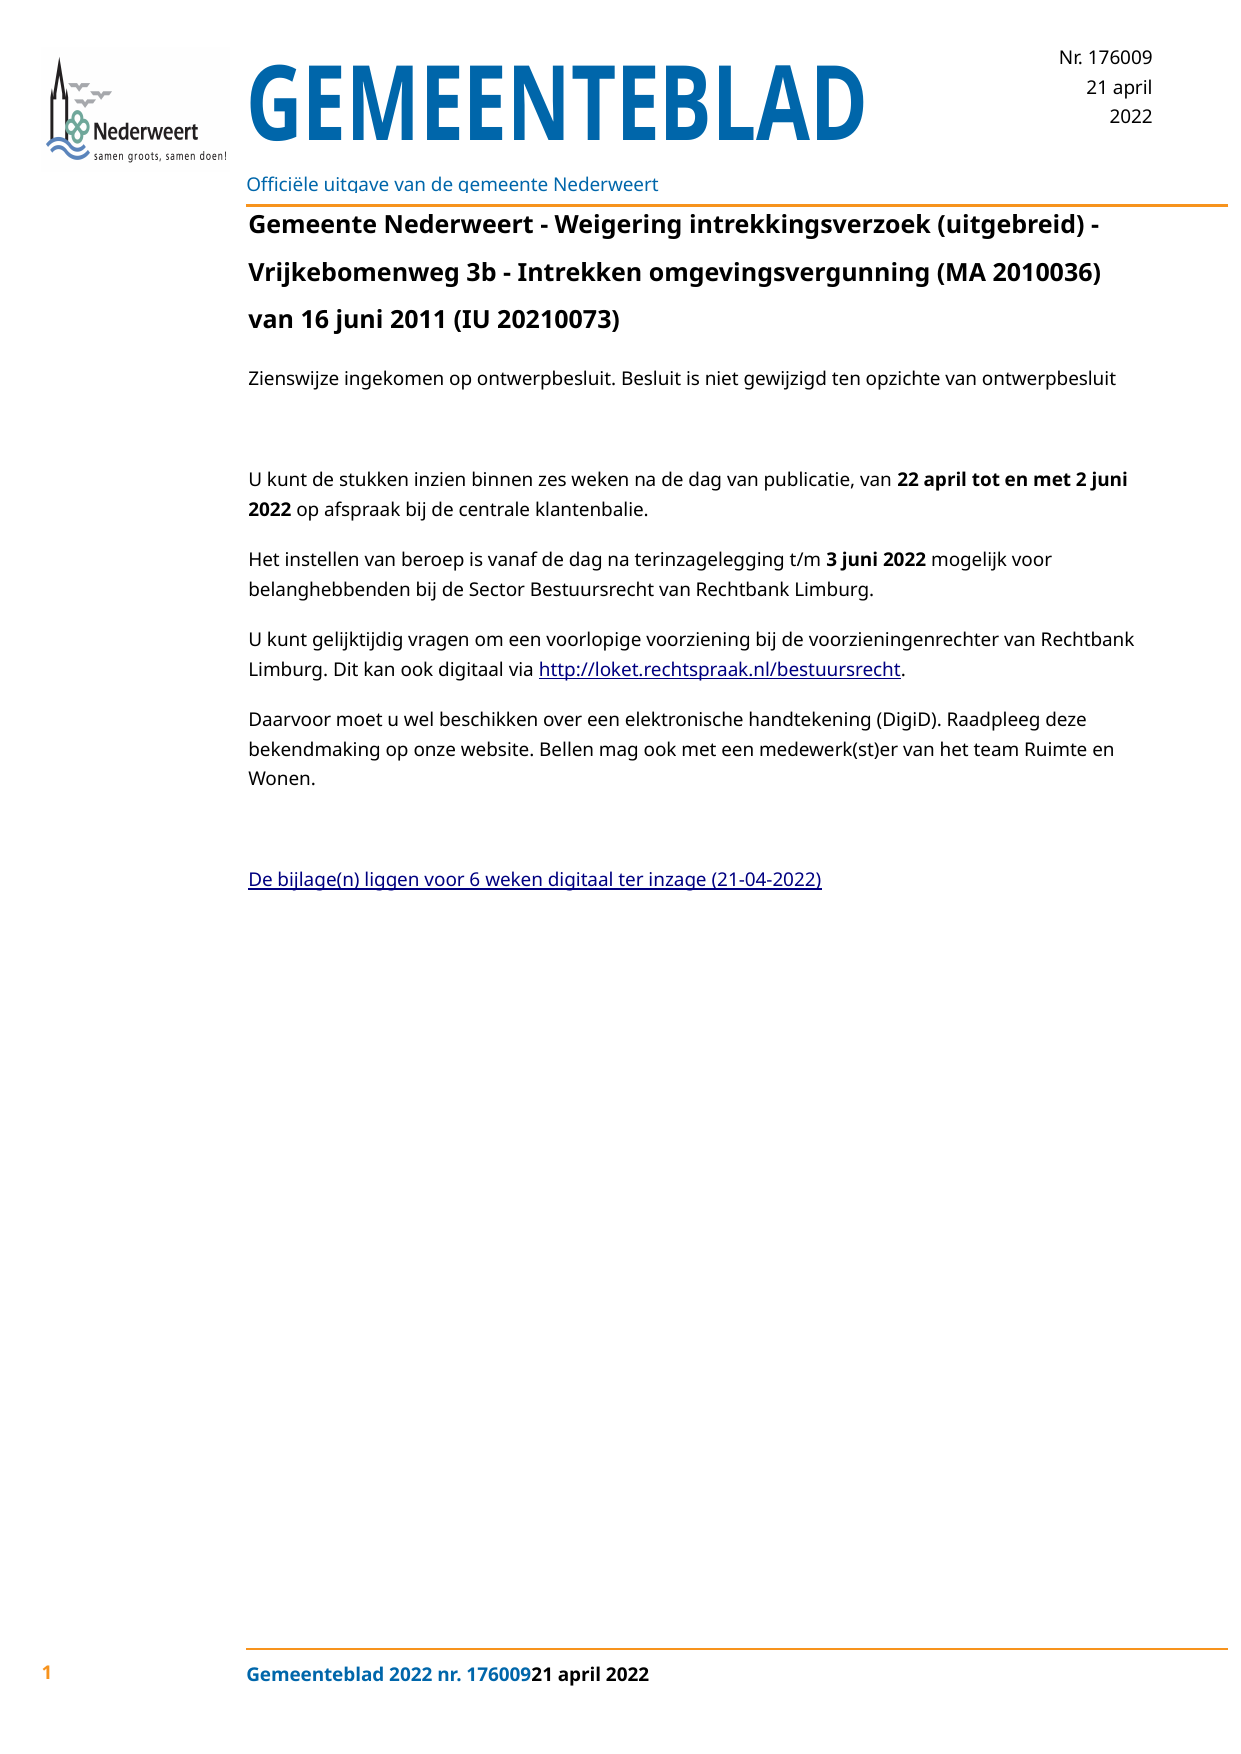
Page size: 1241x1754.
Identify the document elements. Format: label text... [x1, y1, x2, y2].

picture [41, 47, 231, 172]
text U kunt gelijktijdig vragen om een voorlopige voorziening bij de voorzieningenrechter van Rechtbank Limburg. Dit kan ook digitaal via http://loket.rechtspraak.nl/bestuursrecht. [248, 626, 1152, 682]
text U kunt de stukken inzien binnen zes weken na de dag van publicatie, van 22 april tot en met 2 juni 2022 op afspraak bij de centrale klantenbalie. [248, 466, 1152, 522]
text Gemeente Nederweert - Weigering intrekkingsverzoek (uitgebreid) - Vrijkebomenweg 3b - Intrekken omgevingsvergunning (MA 2010036) van 16 juni 2011 (IU 20210073) [248, 207, 1152, 336]
text Zienswijze ingekomen op ontwerpbesluit. Besluit is niet gewijzigd ten opzichte van ontwerpbesluit [248, 366, 1152, 391]
text Daarvoor moet u wel beschikken over een elektronische handtekening (DigiD). Raadpleeg deze bekendmaking op onze website. Bellen mag ook met een medewerk(st)er van het team Ruimte en Wonen. [248, 706, 1152, 791]
text Het instellen van beroep is vanaf de dag na terinzagelegging t/m 3 juni 2022 mogelijk voor belanghebbenden bij de Sector Bestuursrecht van Rechtbank Limburg. [248, 546, 1152, 602]
text De bijlage(n) liggen voor 6 weken digitaal ter inzage (21-04-2022) [248, 866, 1152, 892]
